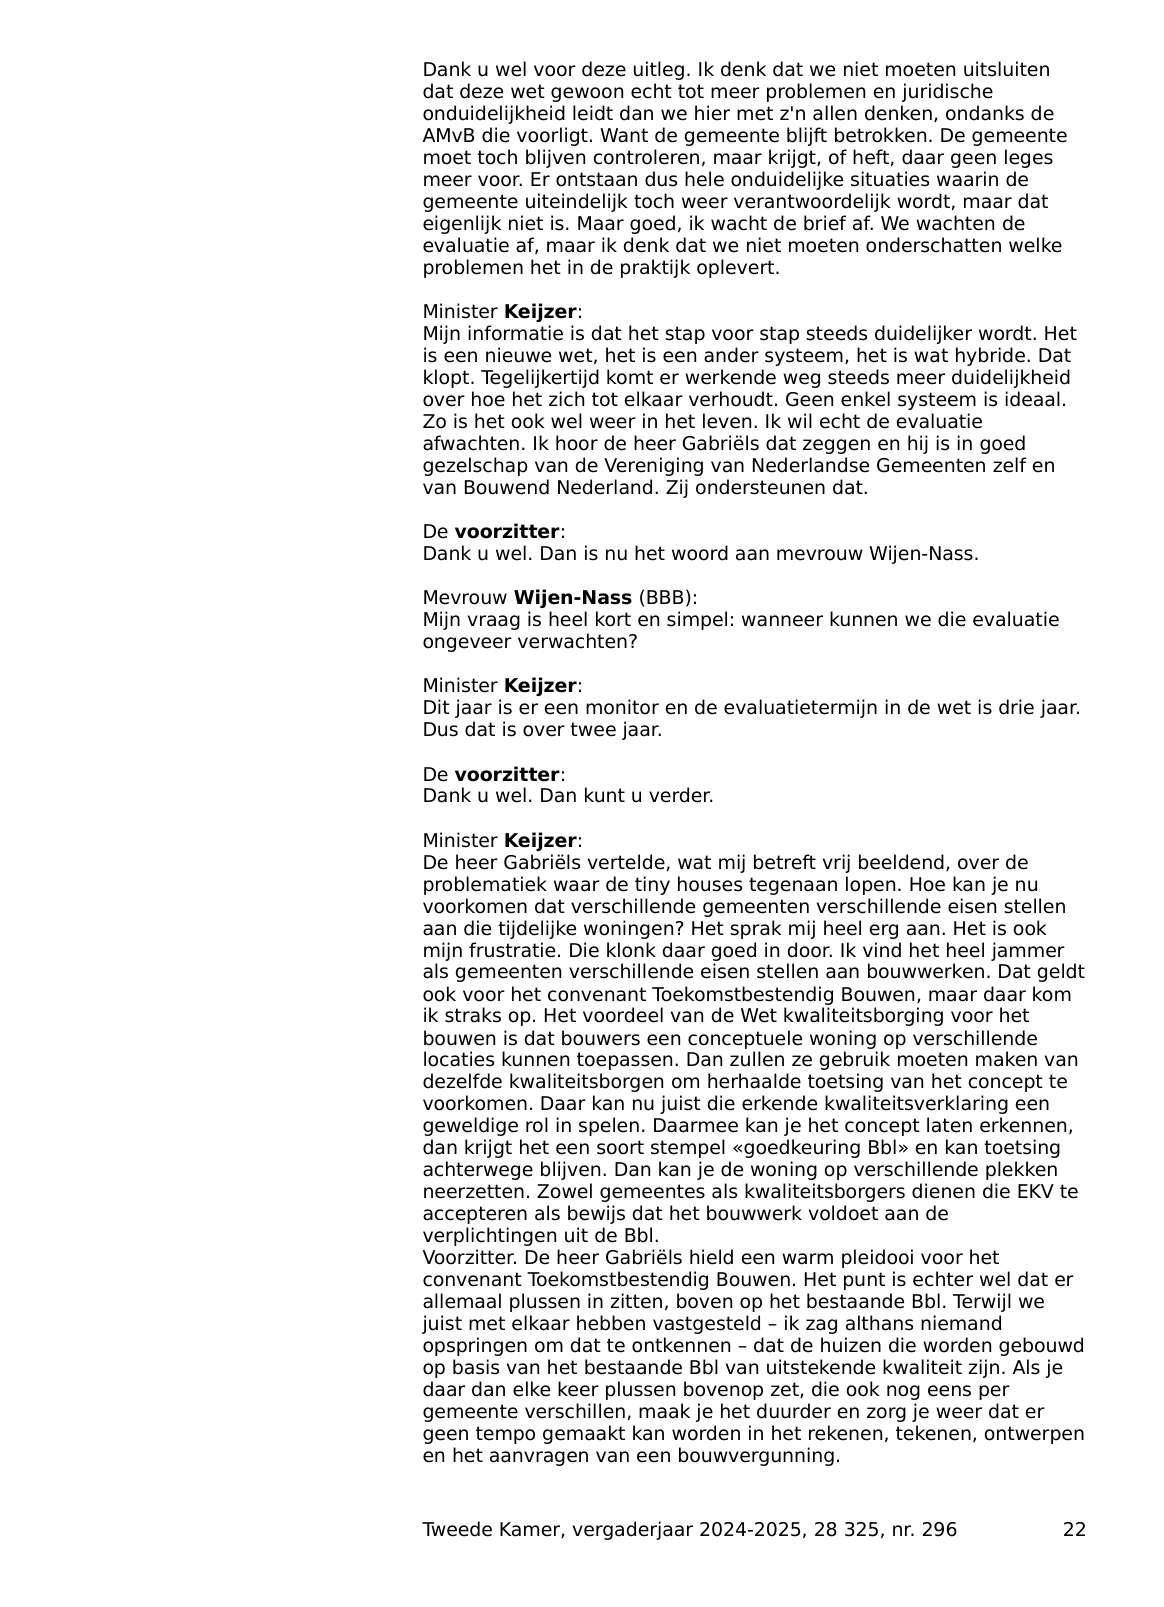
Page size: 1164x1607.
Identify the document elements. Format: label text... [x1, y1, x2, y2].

text Voorzitter. De heer Gabriëls hield een warm pleidooi voor het convenant Toekomstbestendig Bouwen. Het punt is echter wel dat er allemaal plussen in zitten, boven op het bestaande Bbl. Terwijl we juist met elkaar hebben vastgesteld – ik zag althans niemand opspringen om dat te ontkennen – dat de huizen die worden gebouwd op basis van het bestaande Bbl van uitstekende kwaliteit zijn. Als je daar dan elke keer plussen bovenop zet, die ook nog eens per gemeente verschillen, maak je het duurder en zorg je weer dat er geen tempo gemaakt kan worden in het rekenen, tekenen, ontwerpen en het aanvragen van een bouwvergunning. [422, 1247, 1087, 1467]
text De heer Gabriëls vertelde, wat mij betreft vrij beeldend, over de problematiek waar de tiny houses tegenaan lopen. Hoe kan je nu voorkomen dat verschillende gemeenten verschillende eisen stellen aan die tijdelijke woningen? Het sprak mij heel erg aan. Het is ook mijn frustratie. Die klonk daar goed in door. Ik vind het heel jammer als gemeenten verschillende eisen stellen aan bouwwerken. Dat geldt ook voor het convenant Toekomstbestendig Bouwen, maar daar kom ik straks op. Het voordeel van de Wet kwaliteitsborging voor het bouwen is dat bouwers een conceptuele woning op verschillende locaties kunnen toepassen. Dan zullen ze gebruik moeten maken van dezelfde kwaliteitsborgen om herhaalde toetsing van het concept te voorkomen. Daar kan nu juist die erkende kwaliteitsverklaring een geweldige rol in spelen. Daarmee kan je het concept laten erkennen, dan krijgt het een soort stempel «goedkeuring Bbl» en kan toetsing achterwege blijven. Dan kan je de woning op verschillende plekken neerzetten. Zowel gemeentes als kwaliteitsborgers dienen die EKV te accepteren als bewijs dat het bouwwerk voldoet aan de verplichtingen uit de Bbl. [422, 852, 1087, 1247]
text Minister Keijzer: [422, 675, 1087, 697]
text Dank u wel. Dan kunt u verder. [422, 785, 1087, 807]
text Mijn informatie is dat het stap voor stap steeds duidelijker wordt. Het is een nieuwe wet, het is een ander systeem, het is wat hybride. Dat klopt. Tegelijkertijd komt er werkende weg steeds meer duidelijkheid over hoe het zich tot elkaar verhoudt. Geen enkel systeem is ideaal. Zo is het ook wel weer in het leven. Ik wil echt de evaluatie afwachten. Ik hoor de heer Gabriëls dat zeggen en hij is in goed gezelschap van de Vereniging van Nederlandse Gemeenten zelf en van Bouwend Nederland. Zij ondersteunen dat. [422, 323, 1087, 499]
text Dank u wel voor deze uitleg. Ik denk dat we niet moeten uitsluiten dat deze wet gewoon echt tot meer problemen en juridische onduidelijkheid leidt dan we hier met z'n allen denken, ondanks de AMvB die voorligt. Want de gemeente blijft betrokken. De gemeente moet toch blijven controleren, maar krijgt, of heft, daar geen leges meer voor. Er ontstaan dus hele onduidelijke situaties waarin de gemeente uiteindelijk toch weer verantwoordelijk wordt, maar dat eigenlijk niet is. Maar goed, ik wacht de brief af. We wachten de evaluatie af, maar ik denk dat we niet moeten onderschatten welke problemen het in de praktijk oplevert. [422, 59, 1087, 279]
text Dit jaar is er een monitor en de evaluatietermijn in de wet is drie jaar. Dus dat is over twee jaar. [422, 697, 1087, 741]
text Dank u wel. Dan is nu het woord aan mevrouw Wijen-Nass. [422, 543, 1087, 565]
text Minister Keijzer: [422, 829, 1087, 852]
text De voorzitter: [422, 763, 1087, 785]
text De voorzitter: [422, 521, 1087, 543]
text Mevrouw Wijen-Nass (BBB): [422, 587, 1087, 609]
text Minister Keijzer: [422, 301, 1087, 323]
text Mijn vraag is heel kort en simpel: wanneer kunnen we die evaluatie ongeveer verwachten? [422, 609, 1087, 653]
